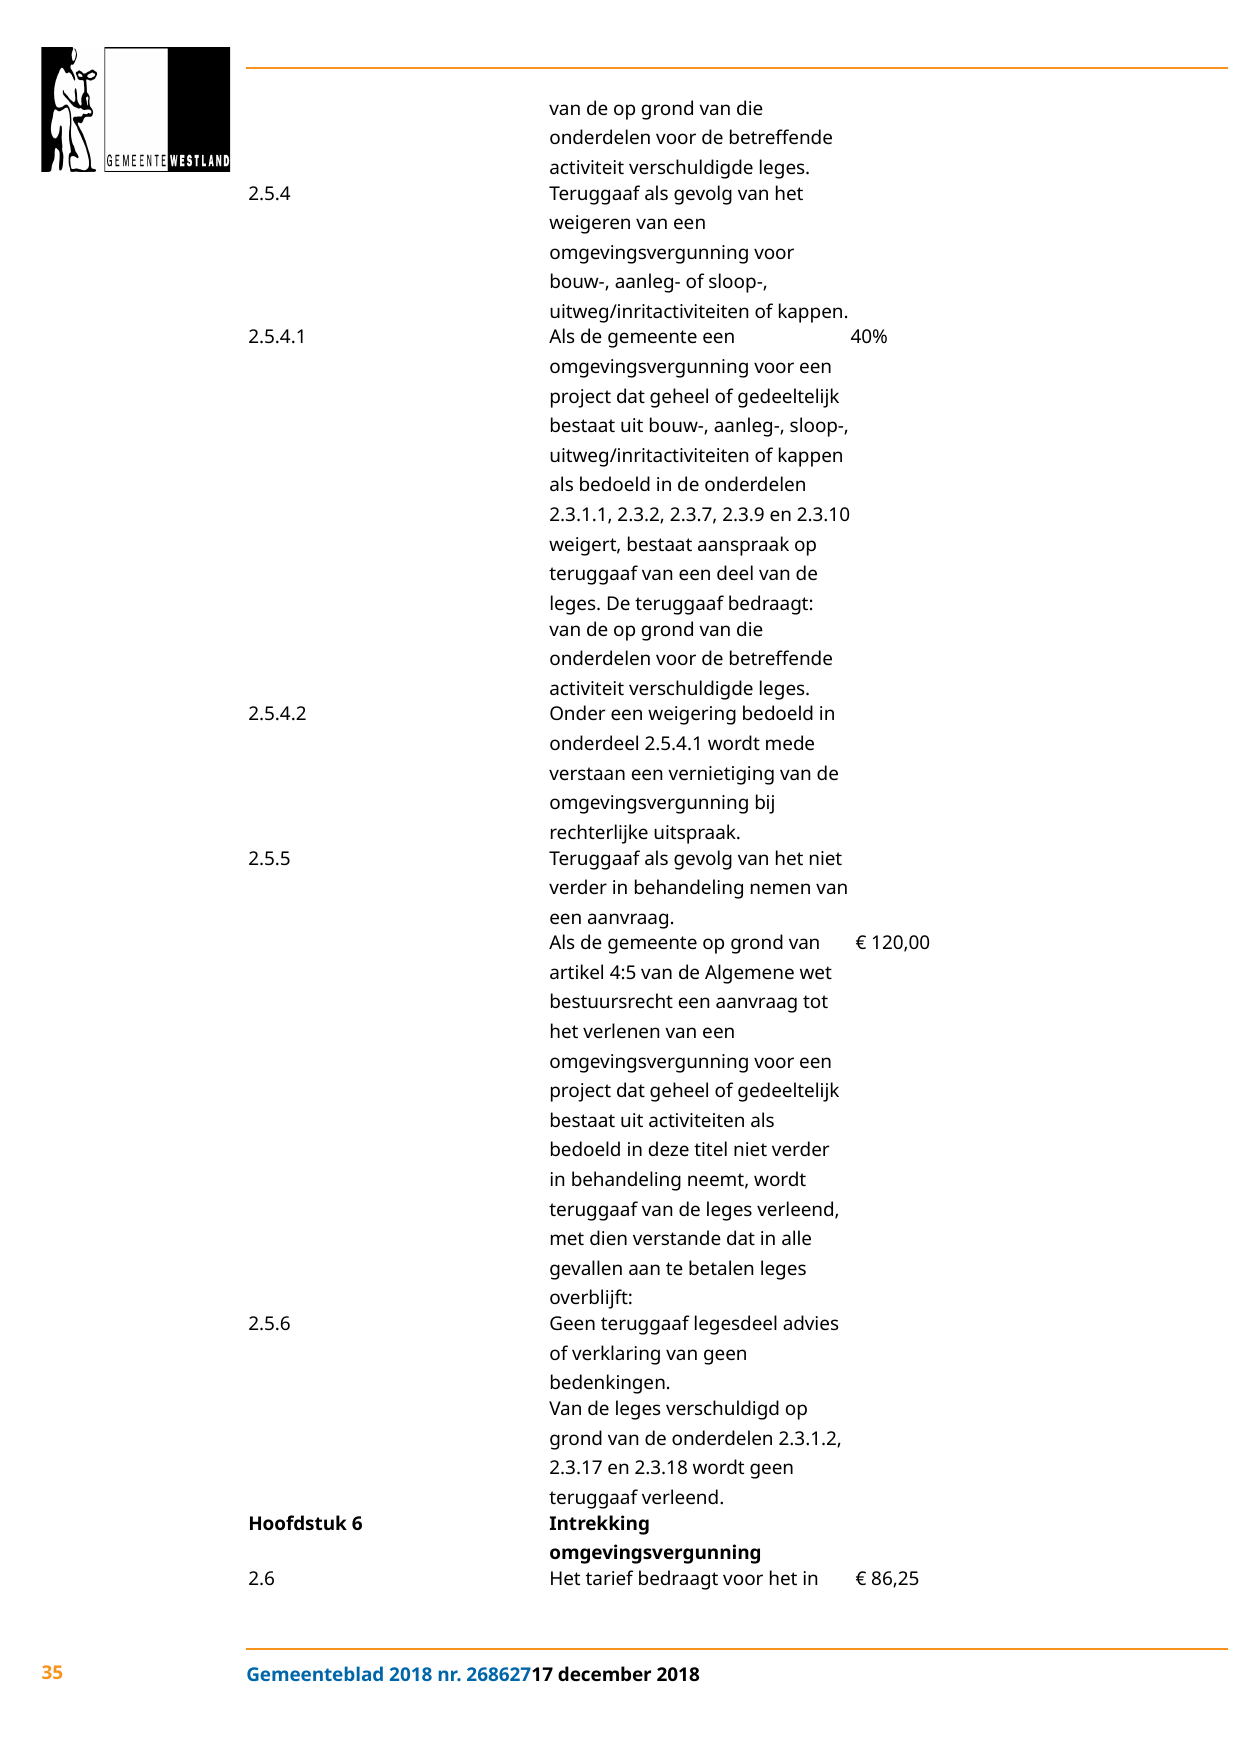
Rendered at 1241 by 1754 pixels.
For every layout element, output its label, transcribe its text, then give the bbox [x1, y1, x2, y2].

table_cell [850, 180, 1152, 324]
table_cell Onder een weigering bedoeld in onderdeel 2.5.4.1 wordt mede verstaan een vernietiging van de omgevingsvergunning bij rechterlijke uitspraak. [549, 701, 850, 845]
table_cell [850, 845, 1152, 929]
table_cell Het tarief bedraagt voor het in [549, 1565, 850, 1591]
table_cell 2.5.4.2 [248, 701, 549, 845]
table_cell Van de leges verschuldigd op grond van de onderdelen 2.3.1.2, 2.3.17 en 2.3.18 wordt geen teruggaaf verleend. [549, 1395, 850, 1510]
table_cell van de op grond van die onderdelen voor de betreffende activiteit verschuldigde leges. [549, 616, 850, 701]
table_cell [248, 95, 549, 180]
table_cell [850, 1395, 1152, 1510]
table_cell [850, 701, 1152, 845]
picture [41, 47, 231, 172]
table_cell € 120,00 [850, 930, 1152, 1310]
table_cell 2.5.4 [248, 180, 549, 324]
table_cell Als de gemeente een omgevingsvergunning voor een project dat geheel of gedeeltelijk bestaat uit bouw-, aanleg-, sloop-, uitweg/inritactiviteiten of kappen als bedoeld in de onderdelen 2.3.1.1, 2.3.2, 2.3.7, 2.3.9 en 2.3.10 weigert, bestaat aanspraak op teruggaaf van een deel van de leges. De teruggaaf bedraagt: [549, 324, 850, 616]
table_cell Hoofdstuk 6 [248, 1510, 549, 1565]
table_cell [248, 1395, 549, 1510]
table_cell Intrekking omgevingsvergunning [549, 1510, 850, 1565]
table_cell [248, 930, 549, 1310]
table_cell Teruggaaf als gevolg van het weigeren van een omgevingsvergunning voor bouw-, aanleg- of sloop-, uitweg/inritactiviteiten of kappen. [549, 180, 850, 324]
table_cell 2.5.4.1 [248, 324, 549, 616]
table_cell 2.5.6 [248, 1310, 549, 1395]
table_cell € 86,25 [850, 1565, 1152, 1591]
table_cell [850, 95, 1152, 180]
table_cell Teruggaaf als gevolg van het niet verder in behandeling nemen van een aanvraag. [549, 845, 850, 929]
table_cell 2.5.5 [248, 845, 549, 929]
table_cell 40% [850, 324, 1152, 616]
table_cell [850, 616, 1152, 701]
table_cell [248, 616, 549, 701]
table_cell [850, 1310, 1152, 1395]
table_cell [850, 1510, 1152, 1565]
table_cell van de op grond van die onderdelen voor de betreffende activiteit verschuldigde leges. [549, 95, 850, 180]
table_cell Als de gemeente op grond van artikel 4:5 van de Algemene wet bestuursrecht een aanvraag tot het verlenen van een omgevingsvergunning voor een project dat geheel of gedeeltelijk bestaat uit activiteiten als bedoeld in deze titel niet verder in behandeling neemt, wordt teruggaaf van de leges verleend, met dien verstande dat in alle gevallen aan te betalen leges overblijft: [549, 930, 850, 1310]
table_cell 2.6 [248, 1565, 549, 1591]
table_cell Geen teruggaaf legesdeel advies of verklaring van geen bedenkingen. [549, 1310, 850, 1395]
